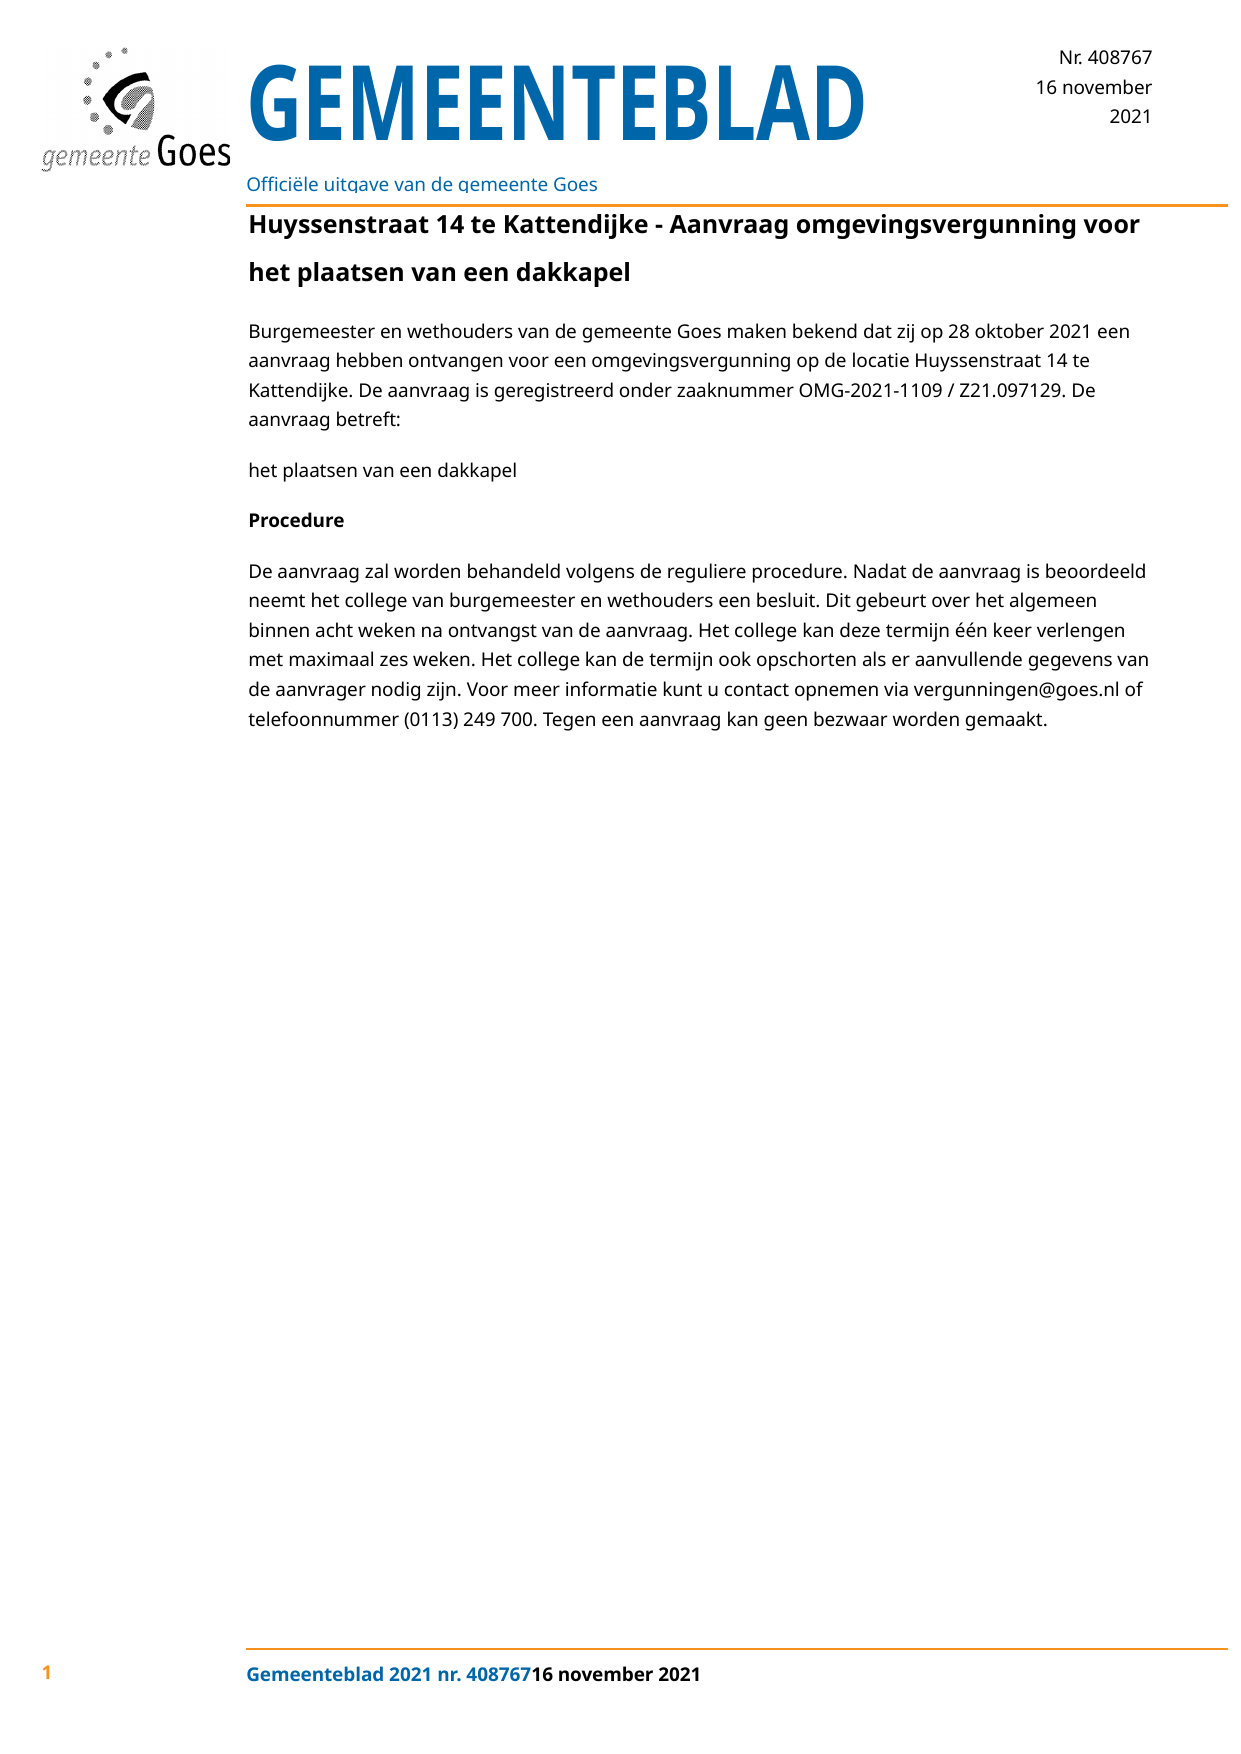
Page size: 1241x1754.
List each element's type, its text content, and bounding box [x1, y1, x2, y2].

text Huyssenstraat 14 te Kattendijke - Aanvraag omgevingsvergunning voor het plaatsen van een dakkapel [248, 207, 1152, 288]
text Procedure [248, 507, 1152, 533]
text De aanvraag zal worden behandeld volgens de reguliere procedure. Nadat de aanvraag is beoordeeld neemt het college van burgemeester en wethouders een besluit. Dit gebeurt over het algemeen binnen acht weken na ontvangst van de aanvraag. Het college kan deze termijn één keer verlengen met maximaal zes weken. Het college kan de termijn ook opschorten als er aanvullende gegevens van de aanvrager nodig zijn. Voor meer informatie kunt u contact opnemen via vergunningen@goes.nl of telefoonnummer (0113) 249 700. Tegen een aanvraag kan geen bezwaar worden gemaakt. [248, 558, 1152, 732]
text het plaatsen van een dakkapel [248, 457, 1152, 483]
picture [41, 47, 231, 172]
text Burgemeester en wethouders van de gemeente Goes maken bekend dat zij op 28 oktober 2021 een aanvraag hebben ontvangen voor een omgevingsvergunning op de locatie Huyssenstraat 14 te Kattendijke. De aanvraag is geregistreerd onder zaaknummer OMG-2021-1109 / Z21.097129. De aanvraag betreft: [248, 318, 1152, 432]
